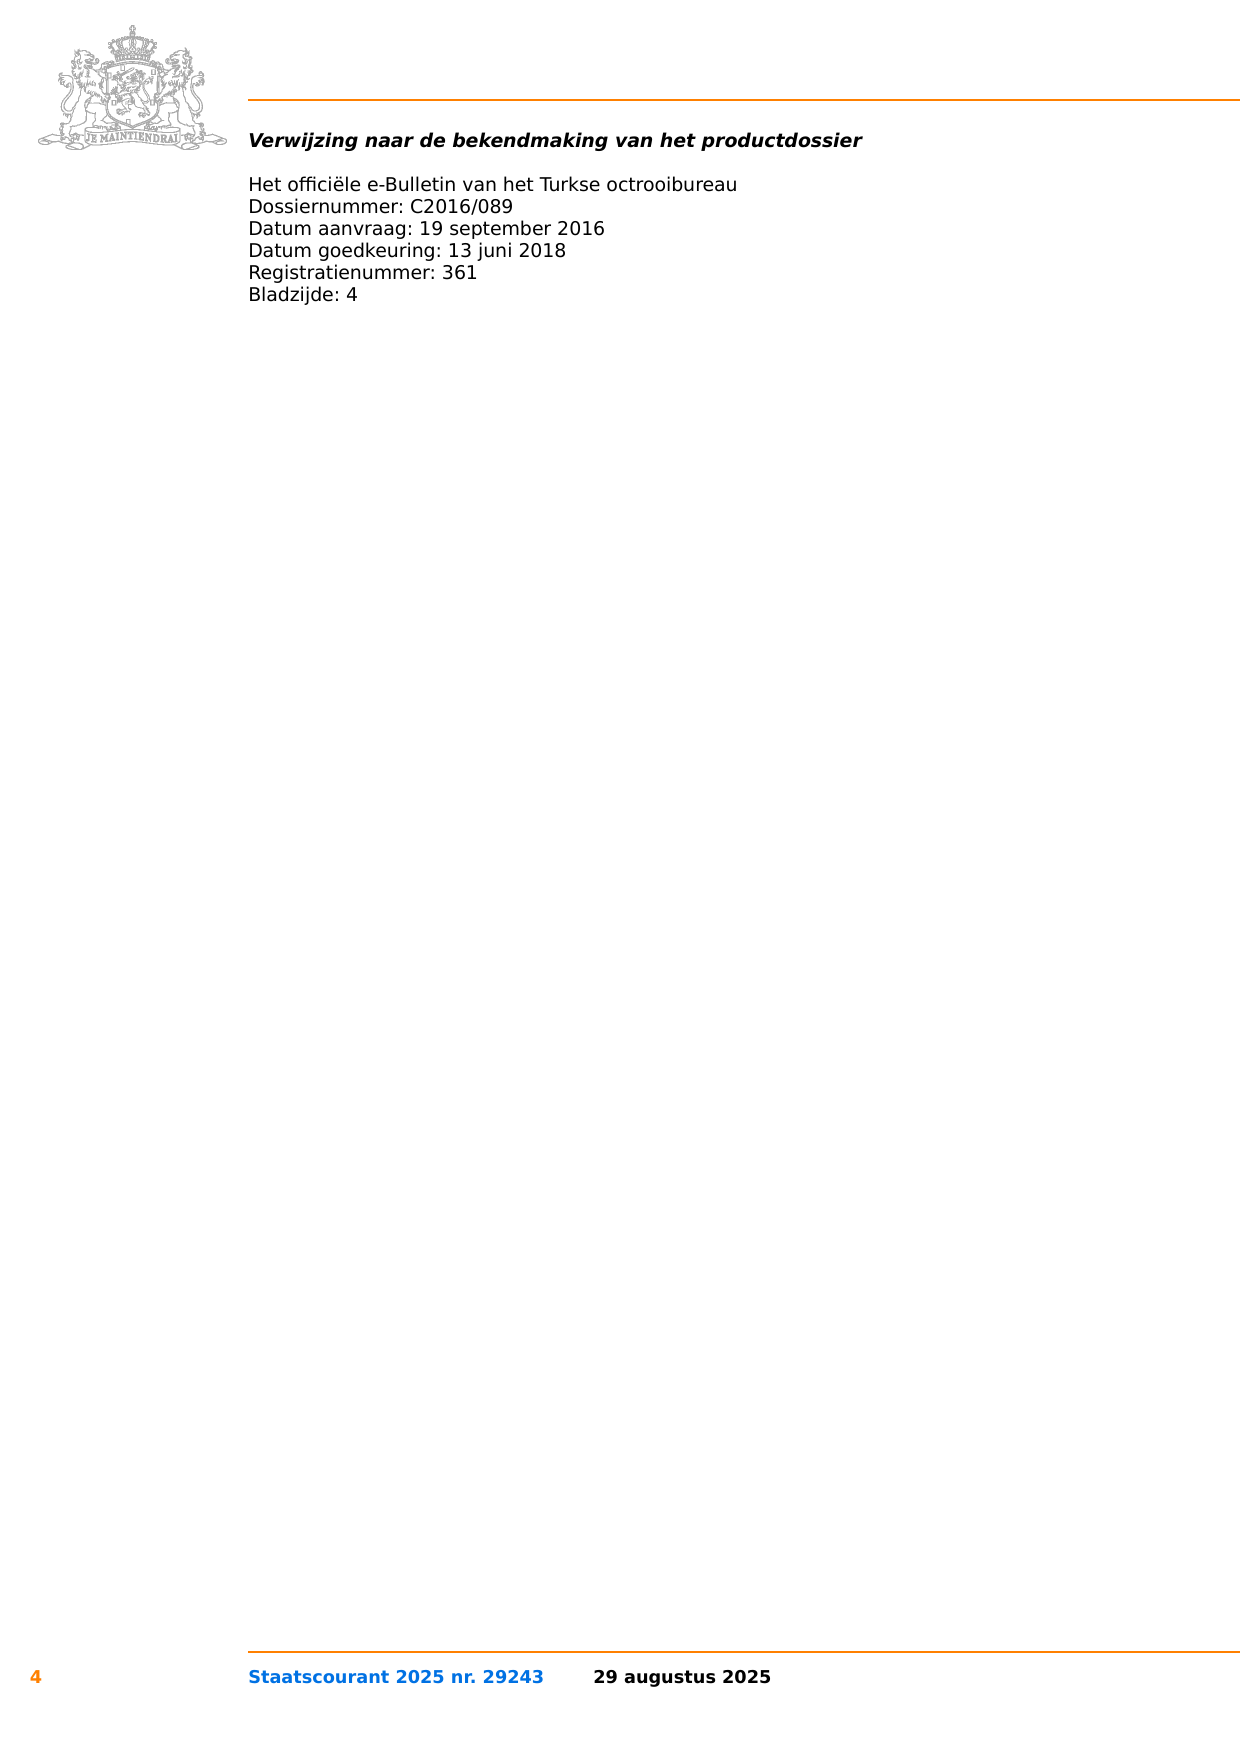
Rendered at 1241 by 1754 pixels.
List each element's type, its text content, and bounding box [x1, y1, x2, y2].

text Bladzijde: 4 [248, 284, 1163, 306]
text Datum aanvraag: 19 september 2016 [248, 218, 1163, 240]
subtitle Verwijzing naar de bekendmaking van het productdossier [248, 130, 1163, 152]
picture [38, 25, 227, 150]
text Datum goedkeuring: 13 juni 2018 [248, 240, 1163, 262]
text Dossiernummer: C2016/089 [248, 196, 1163, 218]
text Registratienummer: 361 [248, 262, 1163, 284]
text Het officiële e-Bulletin van het Turkse octrooibureau [248, 174, 1163, 196]
